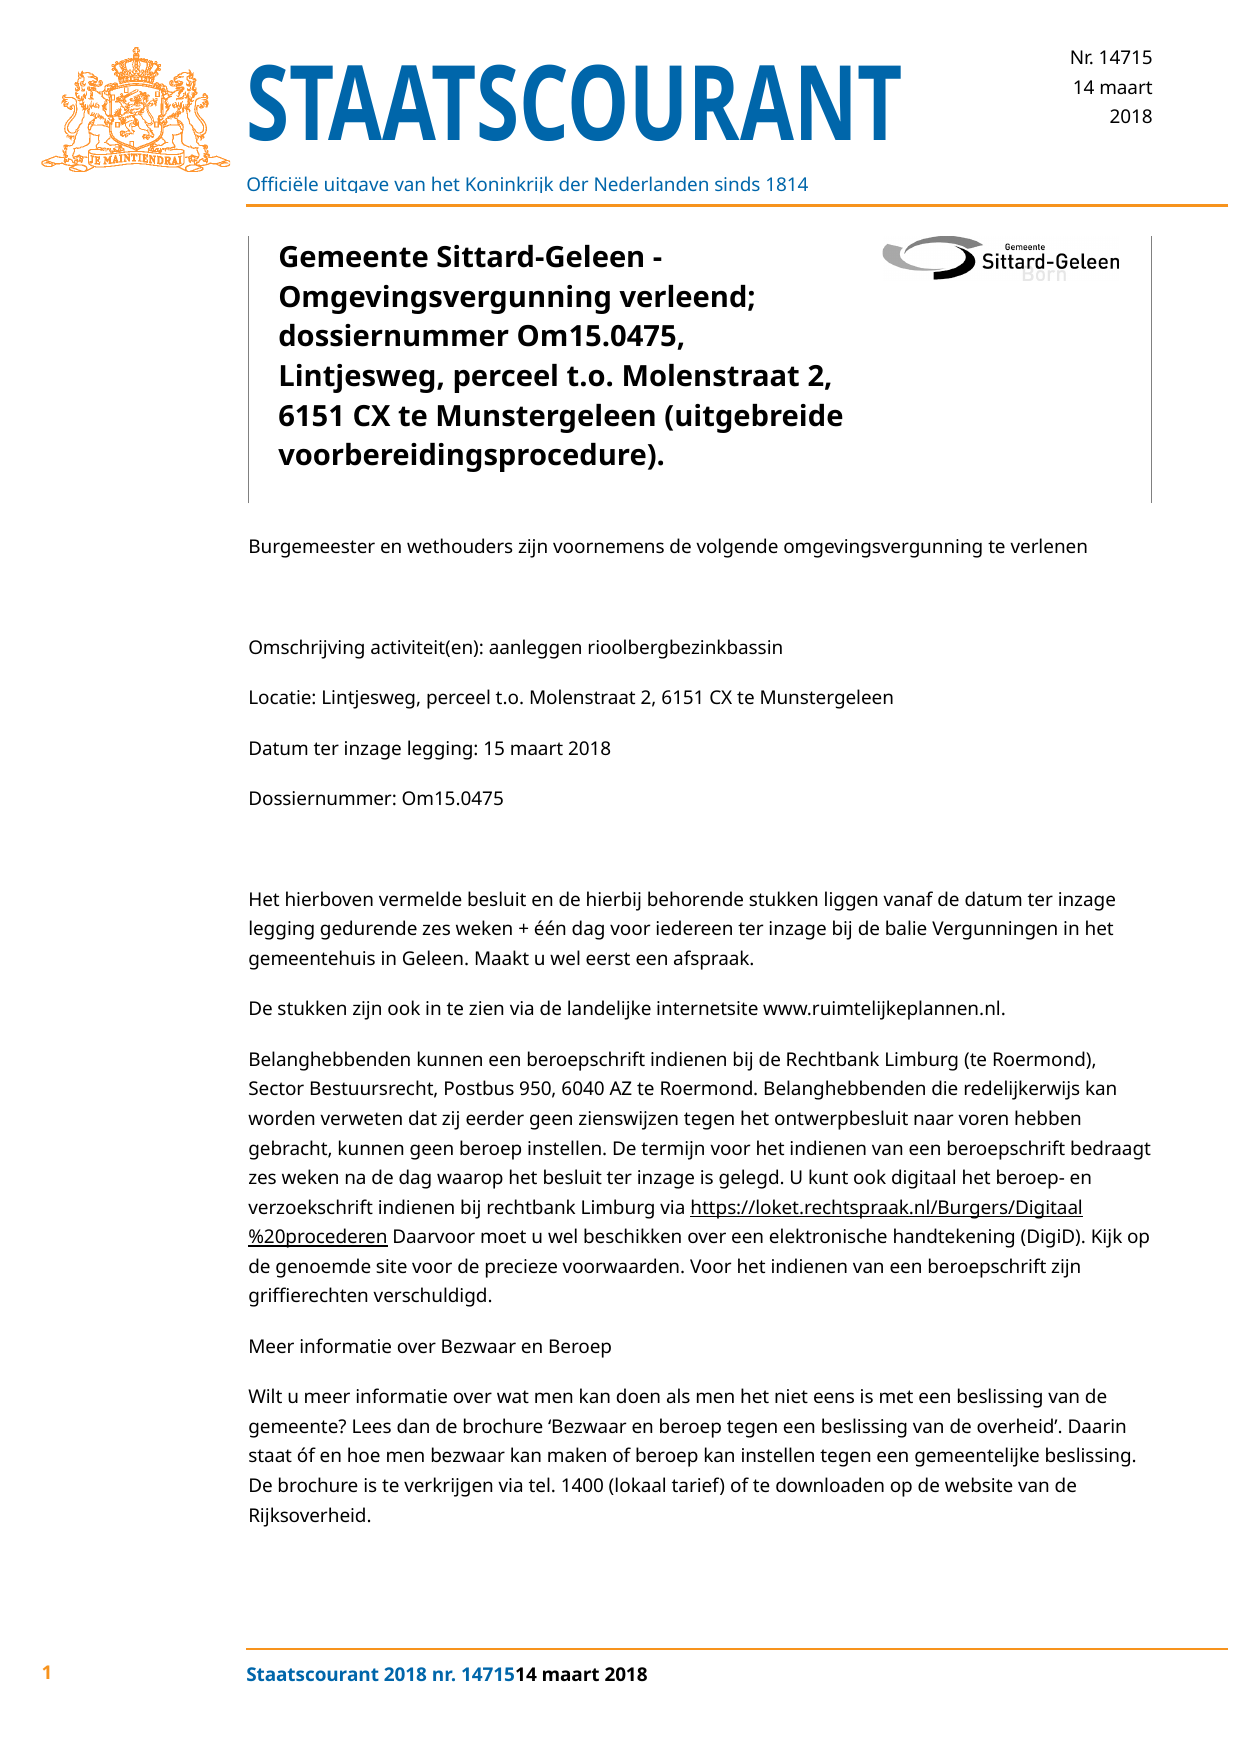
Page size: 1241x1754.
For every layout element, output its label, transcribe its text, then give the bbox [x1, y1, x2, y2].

text Belanghebbenden kunnen een beroepschrift indienen bij de Rechtbank Limburg (te Roermond), Sector Bestuursrecht, Postbus 950, 6040 AZ te Roermond. Belanghebbenden die redelijkerwijs kan worden verweten dat zij eerder geen zienswijzen tegen het ontwerpbesluit naar voren hebben gebracht, kunnen geen beroep instellen. De termijn voor het indienen van een beroepschrift bedraagt zes weken na de dag waarop het besluit ter inzage is gelegd. U kunt ook digitaal het beroep- en verzoekschrift indienen bij rechtbank Limburg via https://loket.rechtspraak.nl/Burgers/Digitaal%20procederen Daarvoor moet u wel beschikken over een elektronische handtekening (DigiD). Kijk op de genoemde site voor de precieze voorwaarden. Voor het indienen van een beroepschrift zijn griffierechten verschuldigd. [248, 1046, 1152, 1308]
text De stukken zijn ook in te zien via de landelijke internetsite www.ruimtelijkeplannen.nl. [248, 996, 1152, 1021]
text Omschrijving activiteit(en): aanleggen rioolbergbezinkbassin [248, 634, 1152, 659]
text Datum ter inzage legging: 15 maart 2018 [248, 735, 1152, 760]
text Locatie: Lintjesweg, perceel t.o. Molenstraat 2, 6151 CX te Munstergeleen [248, 684, 1152, 710]
text Wilt u meer informatie over wat men kan doen als men het niet eens is met een beslissing van de gemeente? Lees dan de brochure ‘Bezwaar en beroep tegen een beslissing van de overheid’. Daarin staat óf en hoe men bezwaar kan maken of beroep kan instellen tegen een gemeentelijke beslissing. De brochure is te verkrijgen via tel. 1400 (lokaal tarief) of te downloaden op de website van de Rijksoverheid. [248, 1383, 1152, 1527]
text Meer informatie over Bezwaar en Beroep [248, 1333, 1152, 1359]
text Het hierboven vermelde besluit en de hierbij behorende stukken liggen vanaf de datum ter inzage legging gedurende zes weken + één dag voor iedereen ter inzage bij de balie Vergunningen in het gemeentehuis in Geleen. Maakt u wel eerst een afspraak. [248, 886, 1152, 971]
picture [41, 47, 231, 172]
text Burgemeester en wethouders zijn voornemens de volgende omgevingsvergunning te verlenen [248, 533, 1152, 559]
table_header Gemeente Sittard-Geleen - Omgevingsvergunning verleend; dossiernummer Om15.0475, Lintjesweg, perceel t.o. Molenstraat 2, 6151 CX te Munstergeleen (uitgebreide voorbereidingsprocedure). [249, 236, 850, 503]
picture [882, 236, 1119, 281]
text Dossiernummer: Om15.0475 [248, 785, 1152, 811]
table_header [850, 236, 1151, 503]
